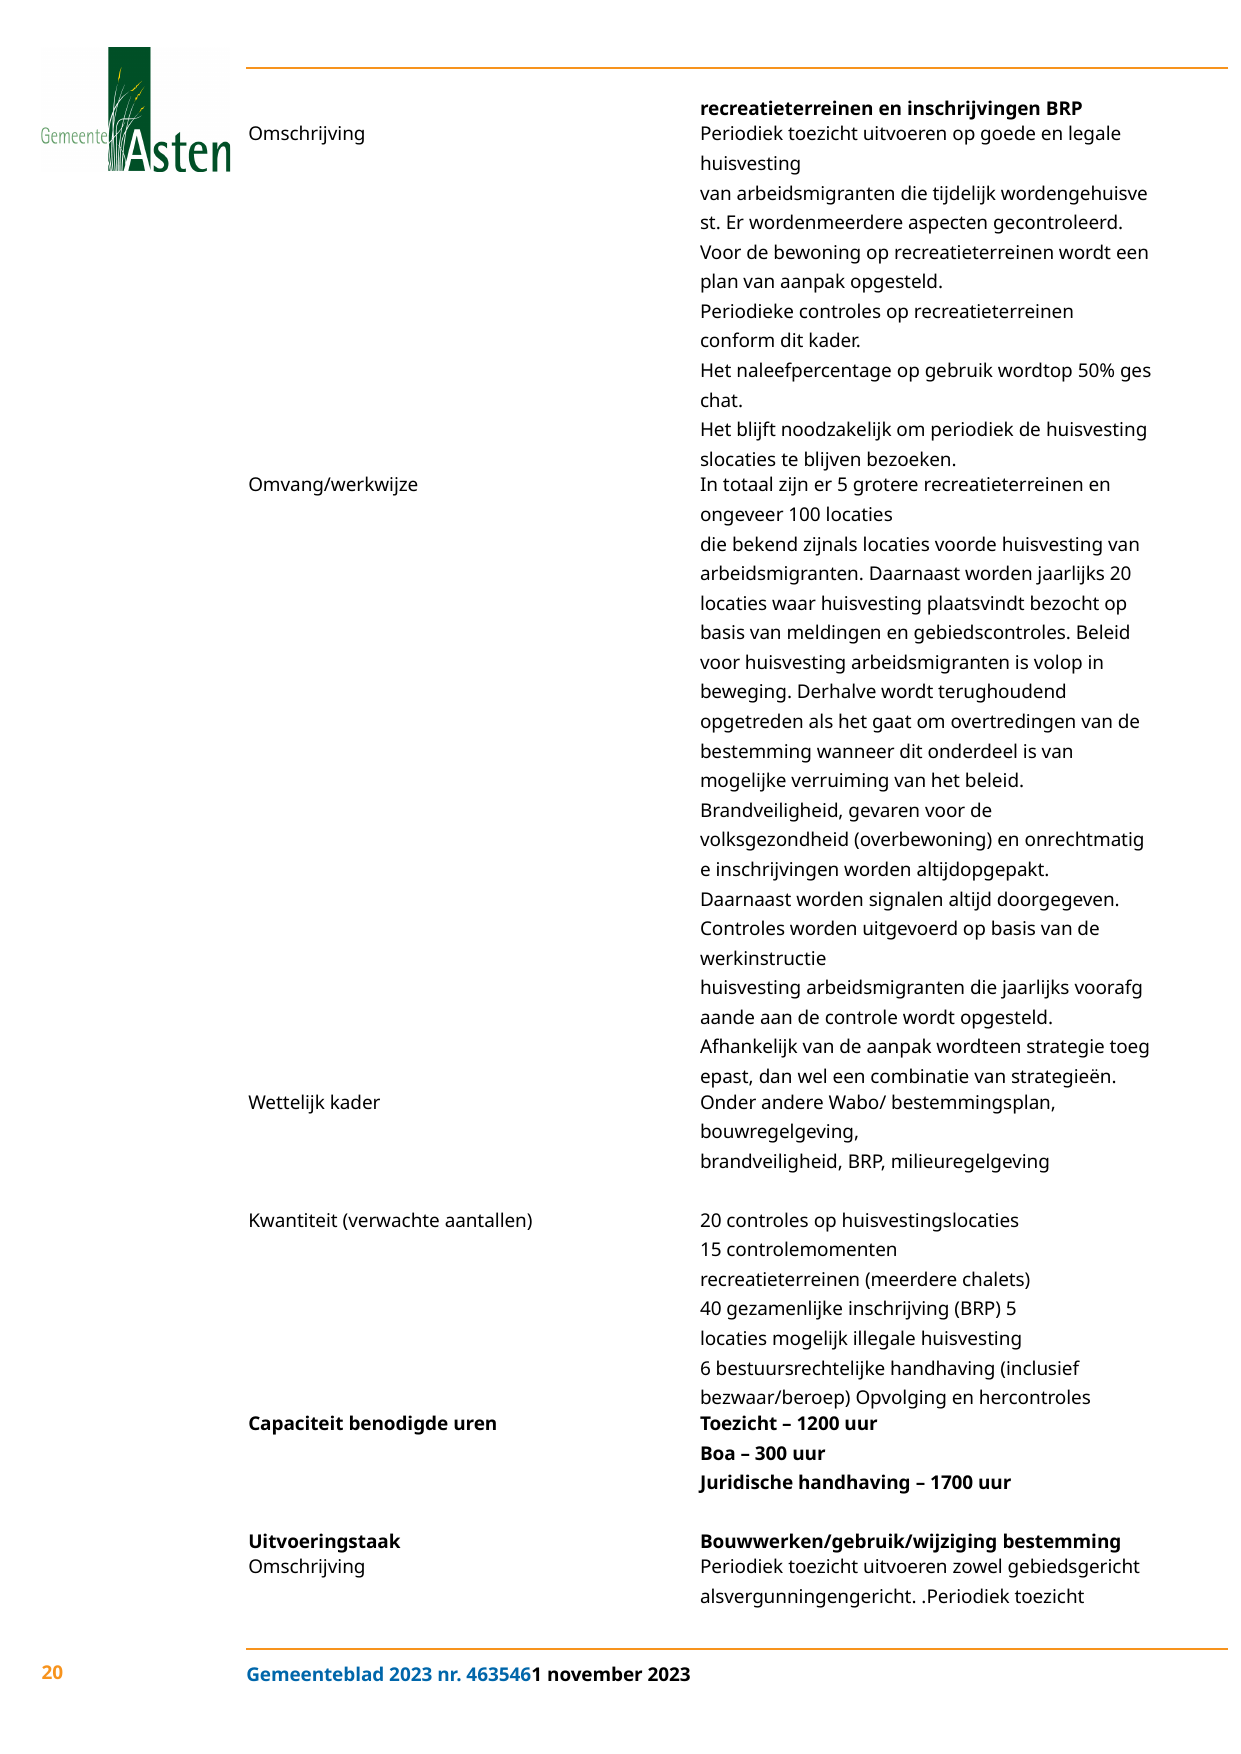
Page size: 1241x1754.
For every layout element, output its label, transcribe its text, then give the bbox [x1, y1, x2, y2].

table_cell Omvang/werkwijze [248, 472, 700, 1089]
table_cell Periodiek toezicht uitvoeren zowel gebiedsgericht alsvergunningengericht. .Periodiek toezicht [700, 1554, 1152, 1609]
table_header Uitvoeringstaak [248, 1528, 700, 1554]
table_cell In totaal zijn er 5 grotere recreatieterreinen en ongeveer 100 locaties die bekend zijnals locaties voorde huisvesting van arbeidsmigranten. Daarnaast worden jaarlijks 20 locaties waar huisvesting plaatsvindt bezocht op basis van meldingen en gebiedscontroles. Beleid voor huisvesting arbeidsmigranten is volop in beweging. Derhalve wordt terughoudend opgetreden als het gaat om overtredingen van de bestemming wanneer dit onderdeel is van mogelijke verruiming van het beleid. Brandveiligheid, gevaren voor de volksgezondheid (overbewoning) en onrechtmatige inschrijvingen worden altijdopgepakt. Daarnaast worden signalen altijd doorgegeven. Controles worden uitgevoerd op basis van de werkinstructie huisvesting arbeidsmigranten die jaarlijks voorafgaande aan de controle wordt opgesteld. Afhankelijk van de aanpak wordteen strategie toegepast, dan wel een combinatie van strategieën. [700, 472, 1152, 1089]
table_header [248, 95, 700, 121]
table_cell Onder andere Wabo/ bestemmingsplan, bouwregelgeving, brandveiligheid, BRP, milieuregelgeving [700, 1089, 1152, 1174]
picture [41, 47, 231, 172]
table_header Kwantiteit (verwachte aantallen) [248, 1207, 700, 1410]
table_cell Omschrijving [248, 121, 700, 472]
table_cell Wettelijk kader [248, 1089, 700, 1174]
table_cell Omschrijving [248, 1554, 700, 1609]
table_header Bouwwerken/gebruik/wijziging bestemming [700, 1528, 1152, 1554]
table_cell Periodiek toezicht uitvoeren op goede en legale huisvesting van arbeidsmigranten die tijdelijk wordengehuisvest. Er wordenmeerdere aspecten gecontroleerd. Voor de bewoning op recreatieterreinen wordt een plan van aanpak opgesteld. Periodieke controles op recreatieterreinen conform dit kader. Het naleefpercentage op gebruik wordtop 50% geschat. Het blijft noodzakelijk om periodiek de huisvestingslocaties te blijven bezoeken. [700, 121, 1152, 472]
table_header 20 controles op huisvestingslocaties 15 controlemomenten recreatieterreinen (meerdere chalets) 40 gezamenlijke inschrijving (BRP) 5 locaties mogelijk illegale huisvesting 6 bestuursrechtelijke handhaving (inclusief bezwaar/beroep) Opvolging en hercontroles [700, 1207, 1152, 1410]
table_cell Capaciteit benodigde uren [248, 1410, 700, 1495]
table_cell Toezicht – 1200 uur Boa – 300 uur Juridische handhaving – 1700 uur [700, 1410, 1152, 1495]
table_header recreatieterreinen en inschrijvingen BRP [700, 95, 1152, 121]
